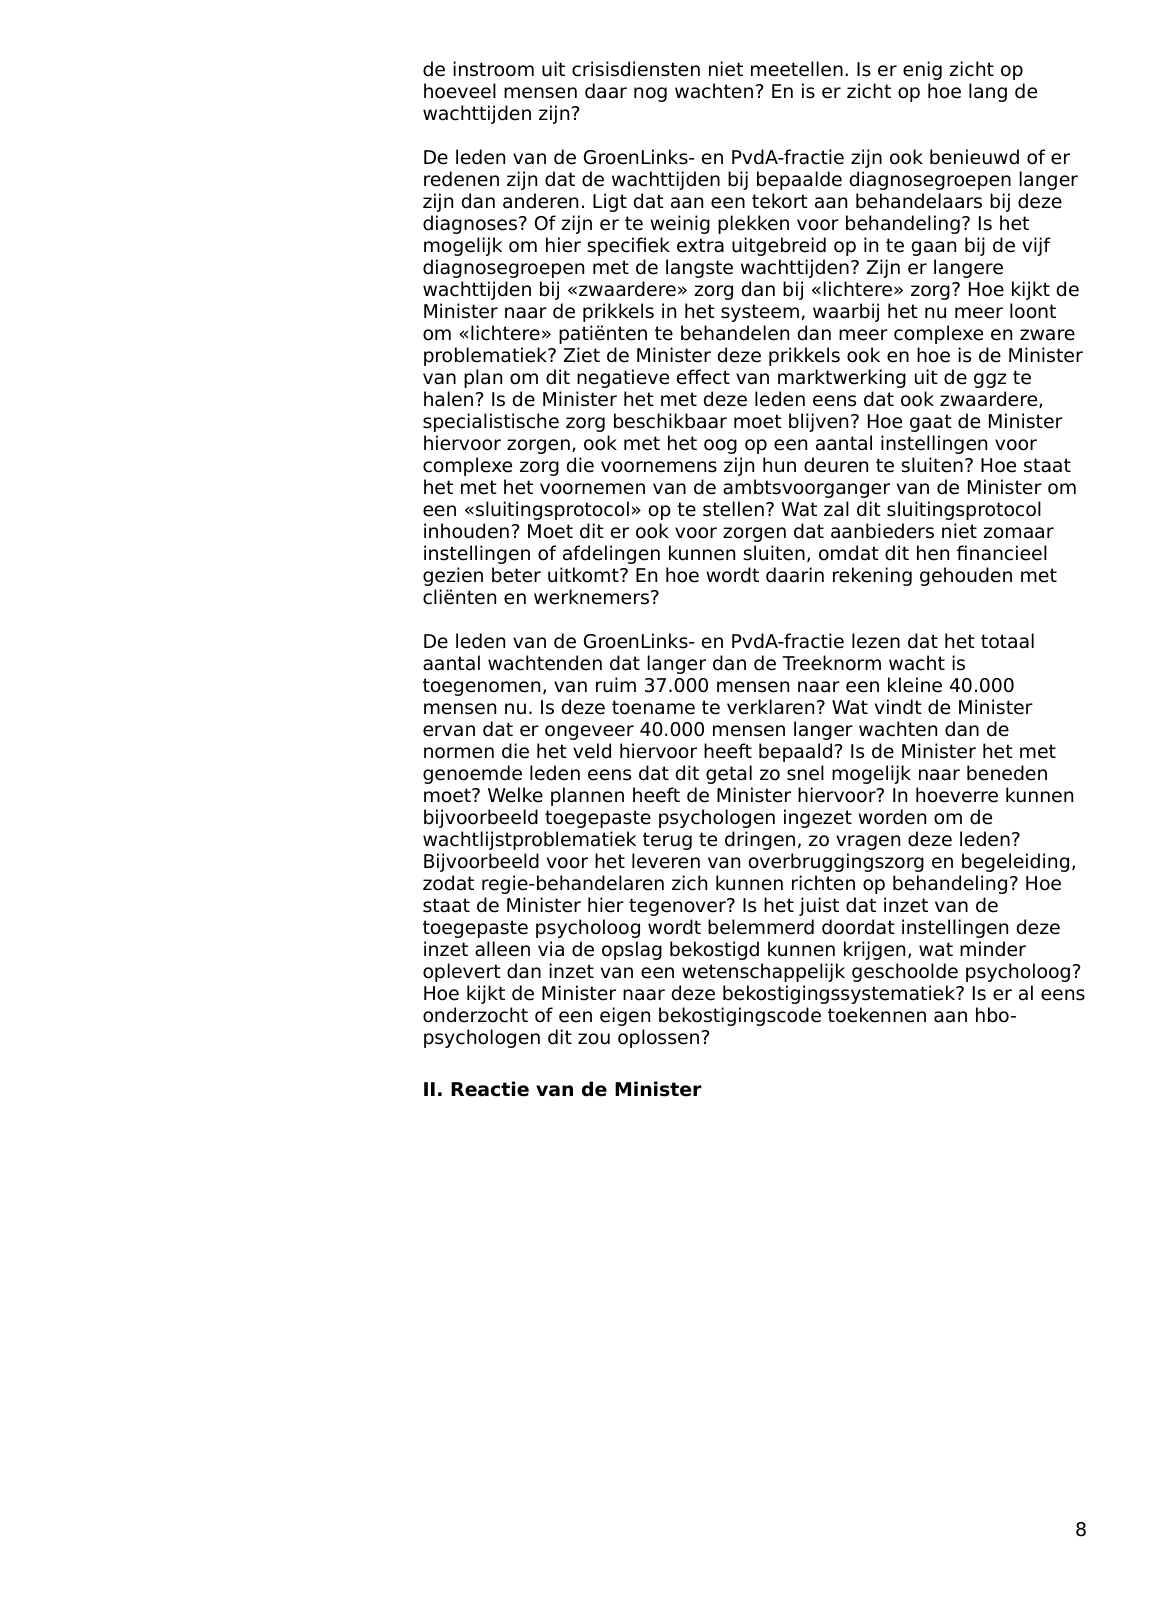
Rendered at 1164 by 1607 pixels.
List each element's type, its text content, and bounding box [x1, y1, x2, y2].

text de instroom uit crisisdiensten niet meetellen. Is er enig zicht op hoeveel mensen daar nog wachten? En is er zicht op hoe lang de wachttijden zijn? [422, 59, 1087, 125]
text De leden van de GroenLinks- en PvdA-fractie lezen dat het totaal aantal wachtenden dat langer dan de Treeknorm wacht is toegenomen, van ruim 37.000 mensen naar een kleine 40.000 mensen nu. Is deze toename te verklaren? Wat vindt de Minister ervan dat er ongeveer 40.000 mensen langer wachten dan de normen die het veld hiervoor heeft bepaald? Is de Minister het met genoemde leden eens dat dit getal zo snel mogelijk naar beneden moet? Welke plannen heeft de Minister hiervoor? In hoeverre kunnen bijvoorbeeld toegepaste psychologen ingezet worden om de wachtlijstproblematiek terug te dringen, zo vragen deze leden? Bijvoorbeeld voor het leveren van overbruggingszorg en begeleiding, zodat regie-behandelaren zich kunnen richten op behandeling? Hoe staat de Minister hier tegenover? Is het juist dat inzet van de toegepaste psycholoog wordt belemmerd doordat instellingen deze inzet alleen via de opslag bekostigd kunnen krijgen, wat minder oplevert dan inzet van een wetenschappelijk geschoolde psycholoog? Hoe kijkt de Minister naar deze bekostigingssystematiek? Is er al eens onderzocht of een eigen bekostigingscode toekennen aan hbo-psychologen dit zou oplossen? [422, 631, 1087, 1048]
subtitle II. Reactie van de Minister [422, 1078, 1087, 1101]
text De leden van de GroenLinks- en PvdA-fractie zijn ook benieuwd of er redenen zijn dat de wachttijden bij bepaalde diagnosegroepen langer zijn dan anderen. Ligt dat aan een tekort aan behandelaars bij deze diagnoses? Of zijn er te weinig plekken voor behandeling? Is het mogelijk om hier specifiek extra uitgebreid op in te gaan bij de vijf diagnosegroepen met de langste wachttijden? Zijn er langere wachttijden bij «zwaardere» zorg dan bij «lichtere» zorg? Hoe kijkt de Minister naar de prikkels in het systeem, waarbij het nu meer loont om «lichtere» patiënten te behandelen dan meer complexe en zware problematiek? Ziet de Minister deze prikkels ook en hoe is de Minister van plan om dit negatieve effect van marktwerking uit de ggz te halen? Is de Minister het met deze leden eens dat ook zwaardere, specialistische zorg beschikbaar moet blijven? Hoe gaat de Minister hiervoor zorgen, ook met het oog op een aantal instellingen voor complexe zorg die voornemens zijn hun deuren te sluiten? Hoe staat het met het voornemen van de ambtsvoorganger van de Minister om een «sluitingsprotocol» op te stellen? Wat zal dit sluitingsprotocol inhouden? Moet dit er ook voor zorgen dat aanbieders niet zomaar instellingen of afdelingen kunnen sluiten, omdat dit hen financieel gezien beter uitkomt? En hoe wordt daarin rekening gehouden met cliënten en werknemers? [422, 147, 1087, 609]
